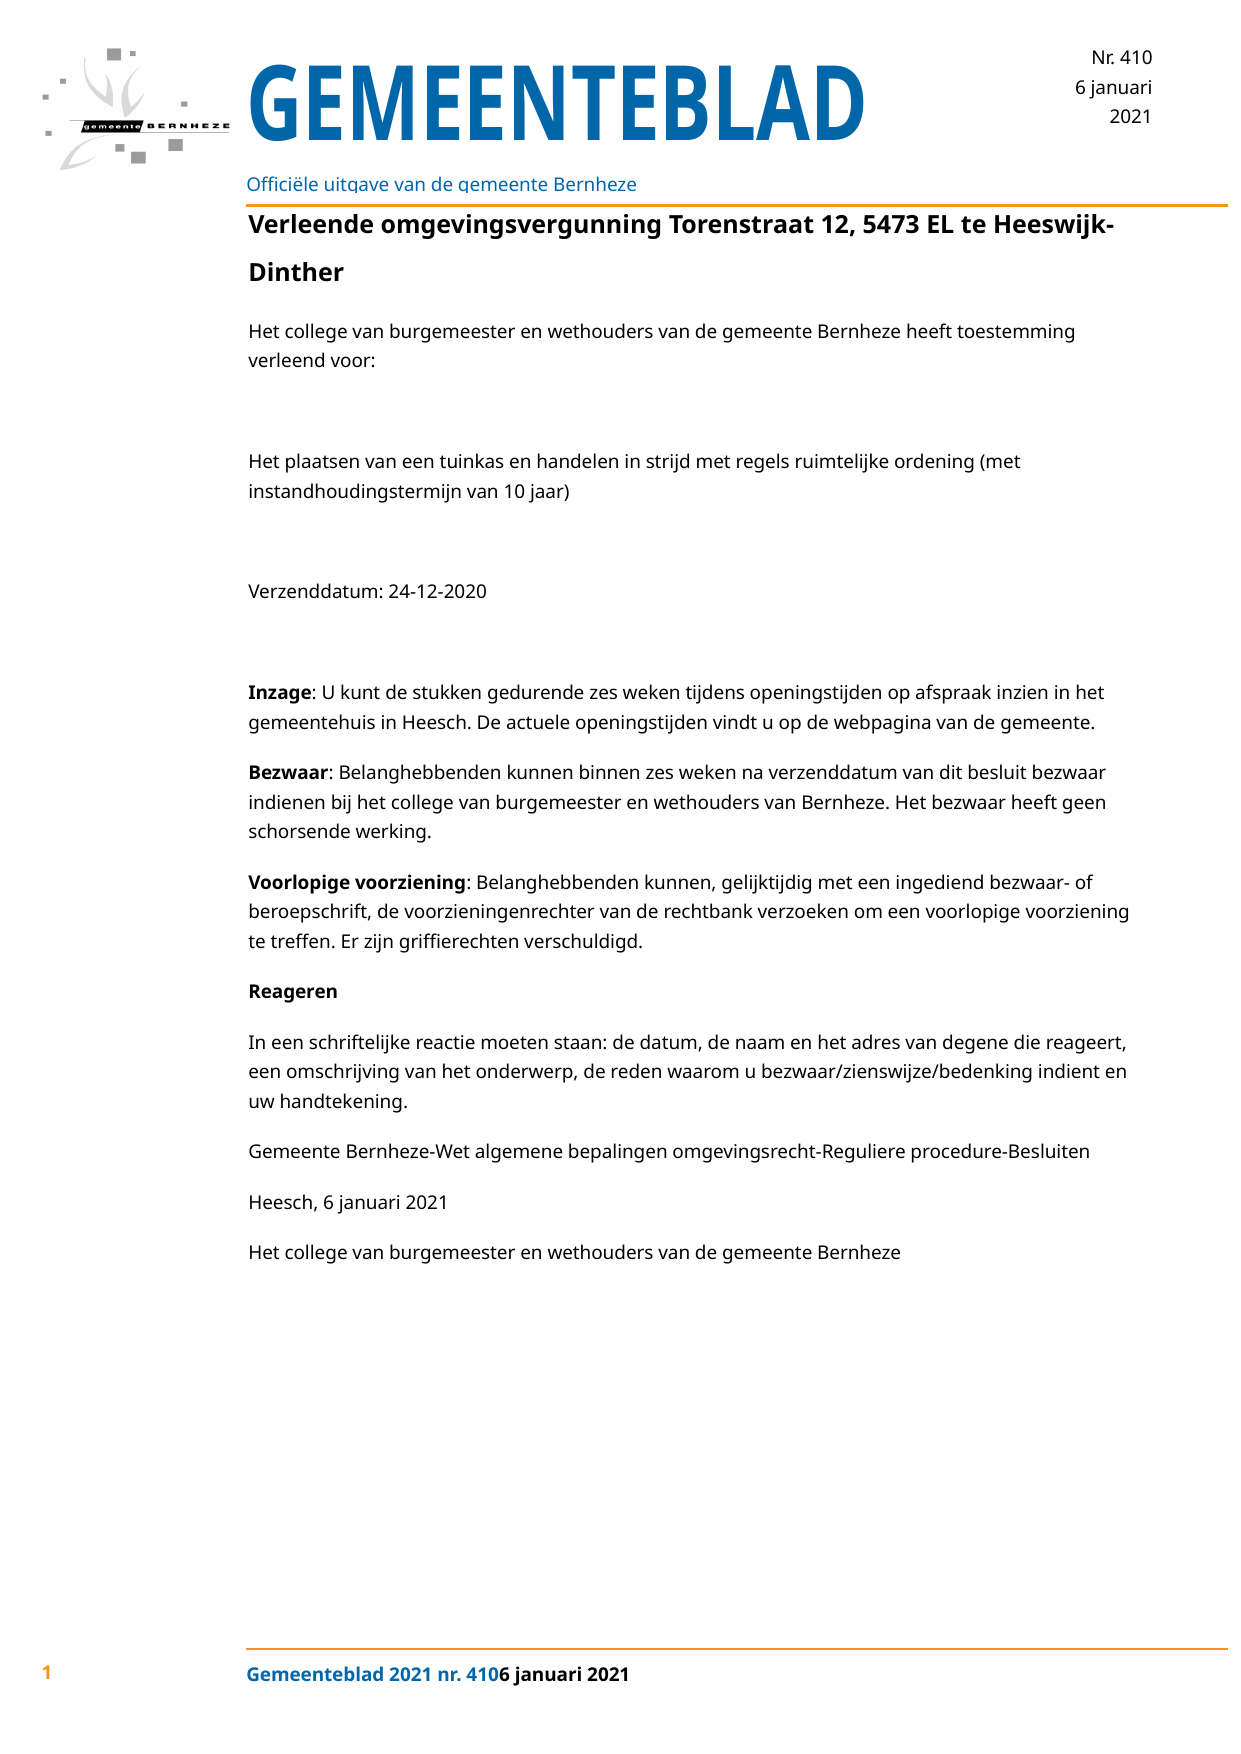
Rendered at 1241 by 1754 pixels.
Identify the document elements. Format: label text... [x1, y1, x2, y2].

text Gemeente Bernheze-Wet algemene bepalingen omgevingsrecht-Reguliere procedure-Besluiten [248, 1139, 1152, 1164]
text Reageren [248, 979, 1152, 1004]
text Het college van burgemeester en wethouders van de gemeente Bernheze heeft toestemming verleend voor: [248, 318, 1152, 373]
text Het plaatsen van een tuinkas en handelen in strijd met regels ruimtelijke ordening (met instandhoudingstermijn van 10 jaar) [248, 448, 1152, 504]
text Verzenddatum: 24-12-2020 [248, 579, 1152, 604]
text Verleende omgevingsvergunning Torenstraat 12, 5473 EL te Heeswijk-Dinther [248, 207, 1152, 288]
text Voorlopige voorziening: Belanghebbenden kunnen, gelijktijdig met een ingediend bezwaar- of beroepschrift, de voorzieningenrechter van de rechtbank verzoeken om een voorlopige voorziening te treffen. Er zijn griffierechten verschuldigd. [248, 869, 1152, 954]
text Inzage: U kunt de stukken gedurende zes weken tijdens openingstijden op afspraak inzien in het gemeentehuis in Heesch. De actuele openingstijden vindt u op de webpagina van de gemeente. [248, 679, 1152, 735]
text Het college van burgemeester en wethouders van de gemeente Bernheze [248, 1239, 1152, 1265]
picture [41, 47, 231, 172]
text In een schriftelijke reactie moeten staan: de datum, de naam en het adres van degene die reageert, een omschrijving van het onderwerp, de reden waarom u bezwaar/zienswijze/bedenking indient en uw handtekening. [248, 1029, 1152, 1114]
text Heesch, 6 januari 2021 [248, 1189, 1152, 1215]
text Bezwaar: Belanghebbenden kunnen binnen zes weken na verzenddatum van dit besluit bezwaar indienen bij het college van burgemeester en wethouders van Bernheze. Het bezwaar heeft geen schorsende werking. [248, 759, 1152, 844]
